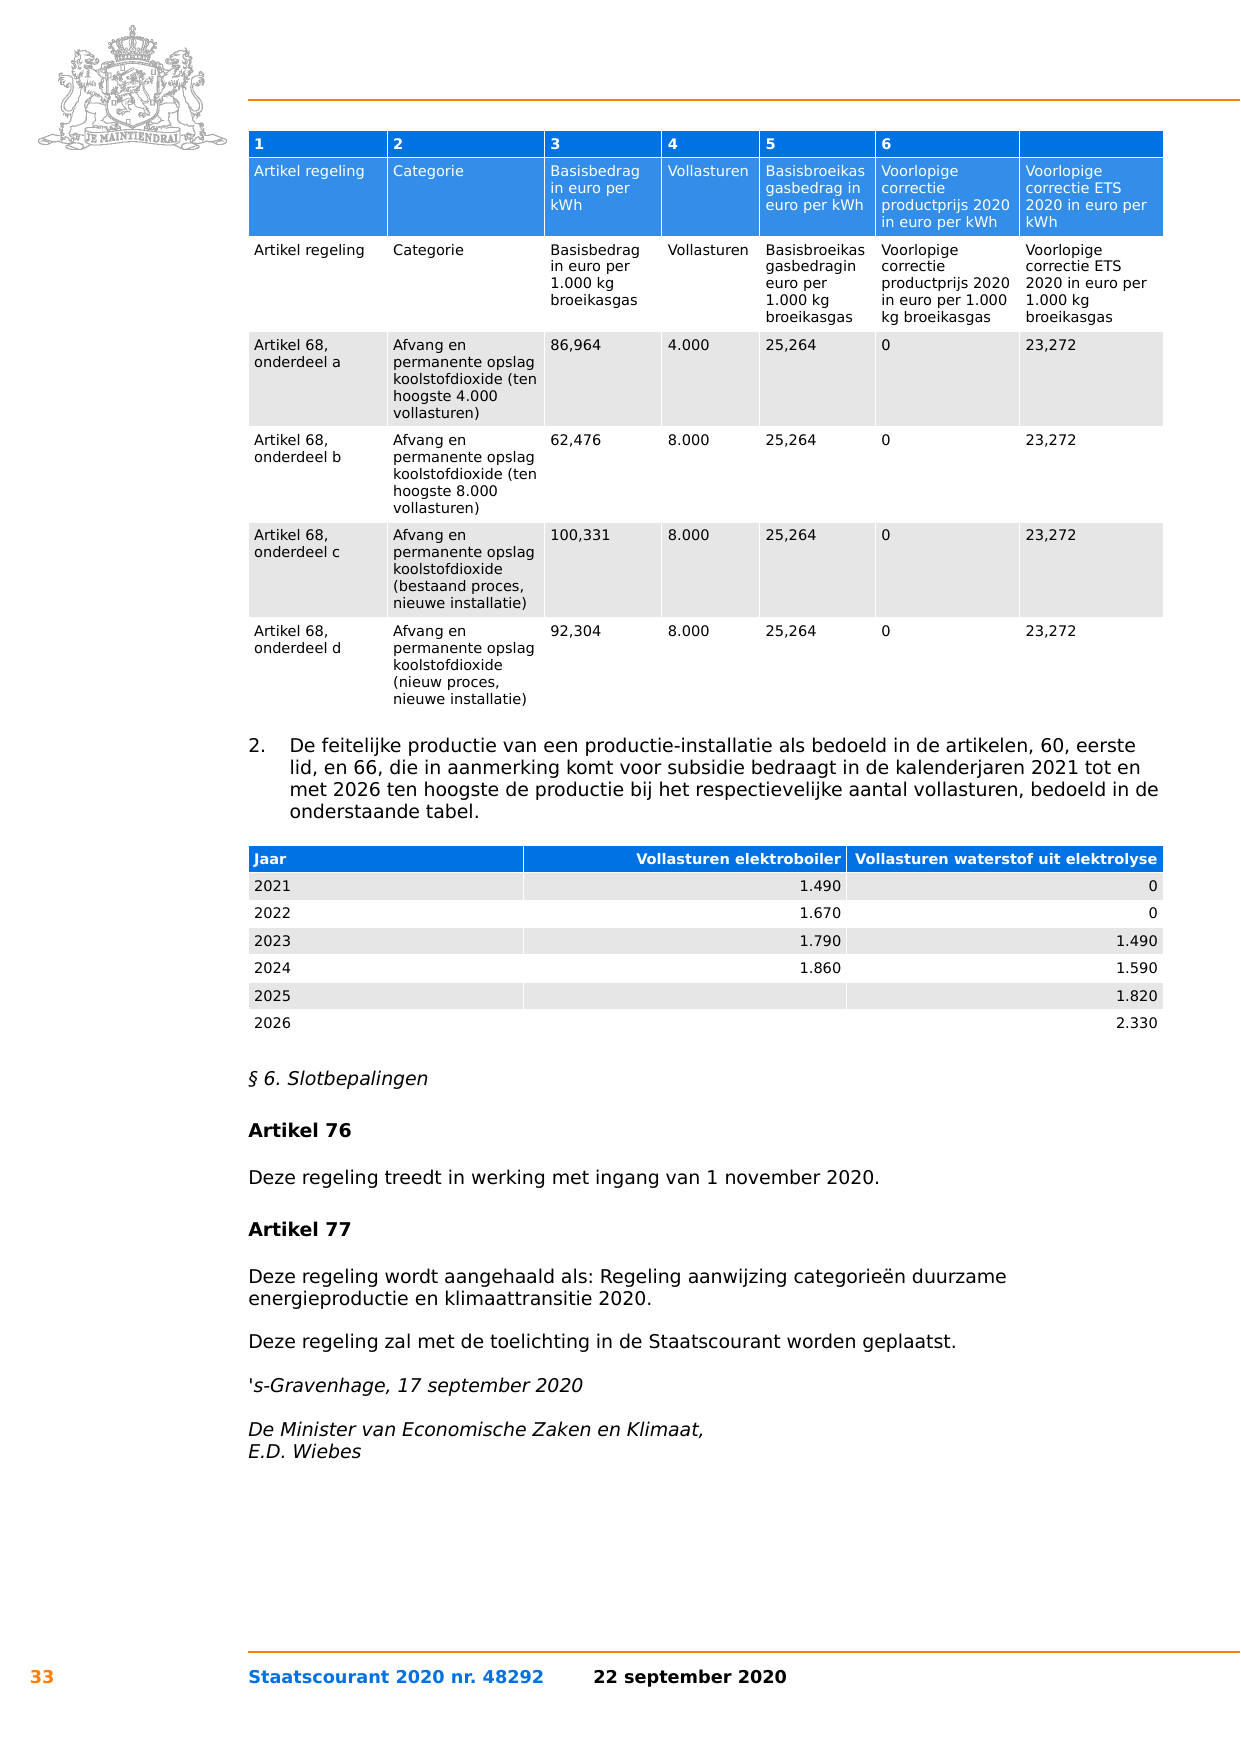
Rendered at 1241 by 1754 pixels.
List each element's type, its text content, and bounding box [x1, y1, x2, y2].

table_header 5 [760, 131, 875, 157]
table_cell 1.490 [847, 928, 1163, 954]
table_cell 8.000 [662, 523, 759, 617]
table_cell 62,476 [545, 427, 661, 522]
table_cell 0 [876, 427, 1019, 522]
table_cell 2022 [249, 901, 523, 927]
table_cell 1.790 [524, 928, 846, 954]
table_cell Basisbroeikasgasbedragin euro per 1.000 kg broeikasgas [760, 237, 875, 331]
table_cell 2023 [249, 928, 523, 954]
table_cell 1.490 [524, 873, 846, 900]
table_cell 23,272 [1020, 332, 1163, 426]
table_header Jaar [249, 846, 523, 872]
picture [38, 25, 227, 150]
table_cell Voorlopige correctie productprijs 2020 in euro per kWh [876, 158, 1019, 236]
table_cell 1.860 [524, 956, 846, 982]
table_cell 23,272 [1020, 618, 1163, 712]
subtitle § 6. Slotbepalingen [248, 1068, 1163, 1090]
table_header [1020, 131, 1163, 157]
table_cell 4.000 [662, 332, 759, 426]
table_cell 2026 [249, 1010, 523, 1037]
table_cell 8.000 [662, 427, 759, 522]
table_cell 2.330 [847, 1010, 1163, 1037]
table_header 3 [545, 131, 661, 157]
table_cell 0 [847, 901, 1163, 927]
table_cell 92,304 [545, 618, 661, 712]
table_cell Voorlopige correctie productprijs 2020 in euro per 1.000 kg broeikasgas [876, 237, 1019, 331]
subtitle Artikel 77 [248, 1219, 1163, 1241]
text Deze regeling wordt aangehaald als: Regeling aanwijzing categorieën duurzame energieproductie en klimaattransitie 2020. [248, 1266, 1163, 1309]
table_cell 25,264 [760, 427, 875, 522]
table_header 4 [662, 131, 759, 157]
table_cell Basisbroeikasgasbedrag in euro per kWh [760, 158, 875, 236]
table_cell 25,264 [760, 523, 875, 617]
table_header Vollasturen elektroboiler [524, 846, 846, 872]
table_cell Artikel 68, onderdeel c [249, 523, 387, 617]
table_cell Afvang en permanente opslag koolstofdioxide (nieuw proces, nieuwe installatie) [388, 618, 544, 712]
table_cell Afvang en permanente opslag koolstofdioxide (bestaand proces, nieuwe installatie) [388, 523, 544, 617]
text De Minister van Economische Zaken en Klimaat, E.D. Wiebes [248, 1419, 1163, 1463]
table_cell Artikel 68, onderdeel a [249, 332, 387, 426]
table_cell Artikel 68, onderdeel d [249, 618, 387, 712]
table_cell Afvang en permanente opslag koolstofdioxide (ten hoogste 4.000 vollasturen) [388, 332, 544, 426]
table_cell 0 [876, 523, 1019, 617]
table_header Vollasturen waterstof uit elektrolyse [847, 846, 1163, 872]
table_cell Categorie [388, 158, 544, 236]
table_cell Basisbedrag in euro per kWh [545, 158, 661, 236]
table_cell 100,331 [545, 523, 661, 617]
table_cell Vollasturen [662, 158, 759, 236]
table_cell 25,264 [760, 618, 875, 712]
table_cell 2025 [249, 983, 523, 1009]
table_cell 23,272 [1020, 427, 1163, 522]
table_cell 8.000 [662, 618, 759, 712]
table_cell Voorlopige correctie ETS 2020 in euro per 1.000 kg broeikasgas [1020, 237, 1163, 331]
table_cell 1.670 [524, 901, 846, 927]
table_cell Artikel regeling [249, 237, 387, 331]
table_cell Afvang en permanente opslag koolstofdioxide (ten hoogste 8.000 vollasturen) [388, 427, 544, 522]
text Deze regeling treedt in werking met ingang van 1 november 2020. [248, 1167, 1163, 1189]
table_cell Categorie [388, 237, 544, 331]
table_cell [524, 1010, 846, 1037]
table_cell 1.590 [847, 956, 1163, 982]
table_cell 23,272 [1020, 523, 1163, 617]
text Deze regeling zal met de toelichting in de Staatscourant worden geplaatst. [248, 1331, 1163, 1353]
table_cell 2021 [249, 873, 523, 900]
table_cell Artikel 68, onderdeel b [249, 427, 387, 522]
table_cell 0 [876, 332, 1019, 426]
subtitle Artikel 76 [248, 1120, 1163, 1142]
table_cell 0 [876, 618, 1019, 712]
table_cell Vollasturen [662, 237, 759, 331]
table_header 6 [876, 131, 1019, 157]
table_cell 25,264 [760, 332, 875, 426]
table_cell Artikel regeling [249, 158, 387, 236]
text 2. De feitelijke productie van een productie-installatie als bedoeld in de artikelen, 60, eerste lid, en 66, die in aanmerking komt voor subsidie bedraagt in de kalenderjaren 2021 tot en met 2026 ten hoogste de productie bij het respectievelijke aantal vollasturen, bedoeld in de onderstaande tabel. [248, 735, 1163, 823]
table_cell Basisbedrag in euro per 1.000 kg broeikasgas [545, 237, 661, 331]
table_cell 2024 [249, 956, 523, 982]
text 's-Gravenhage, 17 september 2020 [248, 1375, 1163, 1397]
table_cell Voorlopige correctie ETS 2020 in euro per kWh [1020, 158, 1163, 236]
table_cell 1.820 [847, 983, 1163, 1009]
table_header 2 [388, 131, 544, 157]
table_cell [524, 983, 846, 1009]
table_cell 86,964 [545, 332, 661, 426]
table_header 1 [249, 131, 387, 157]
table_cell 0 [847, 873, 1163, 900]
